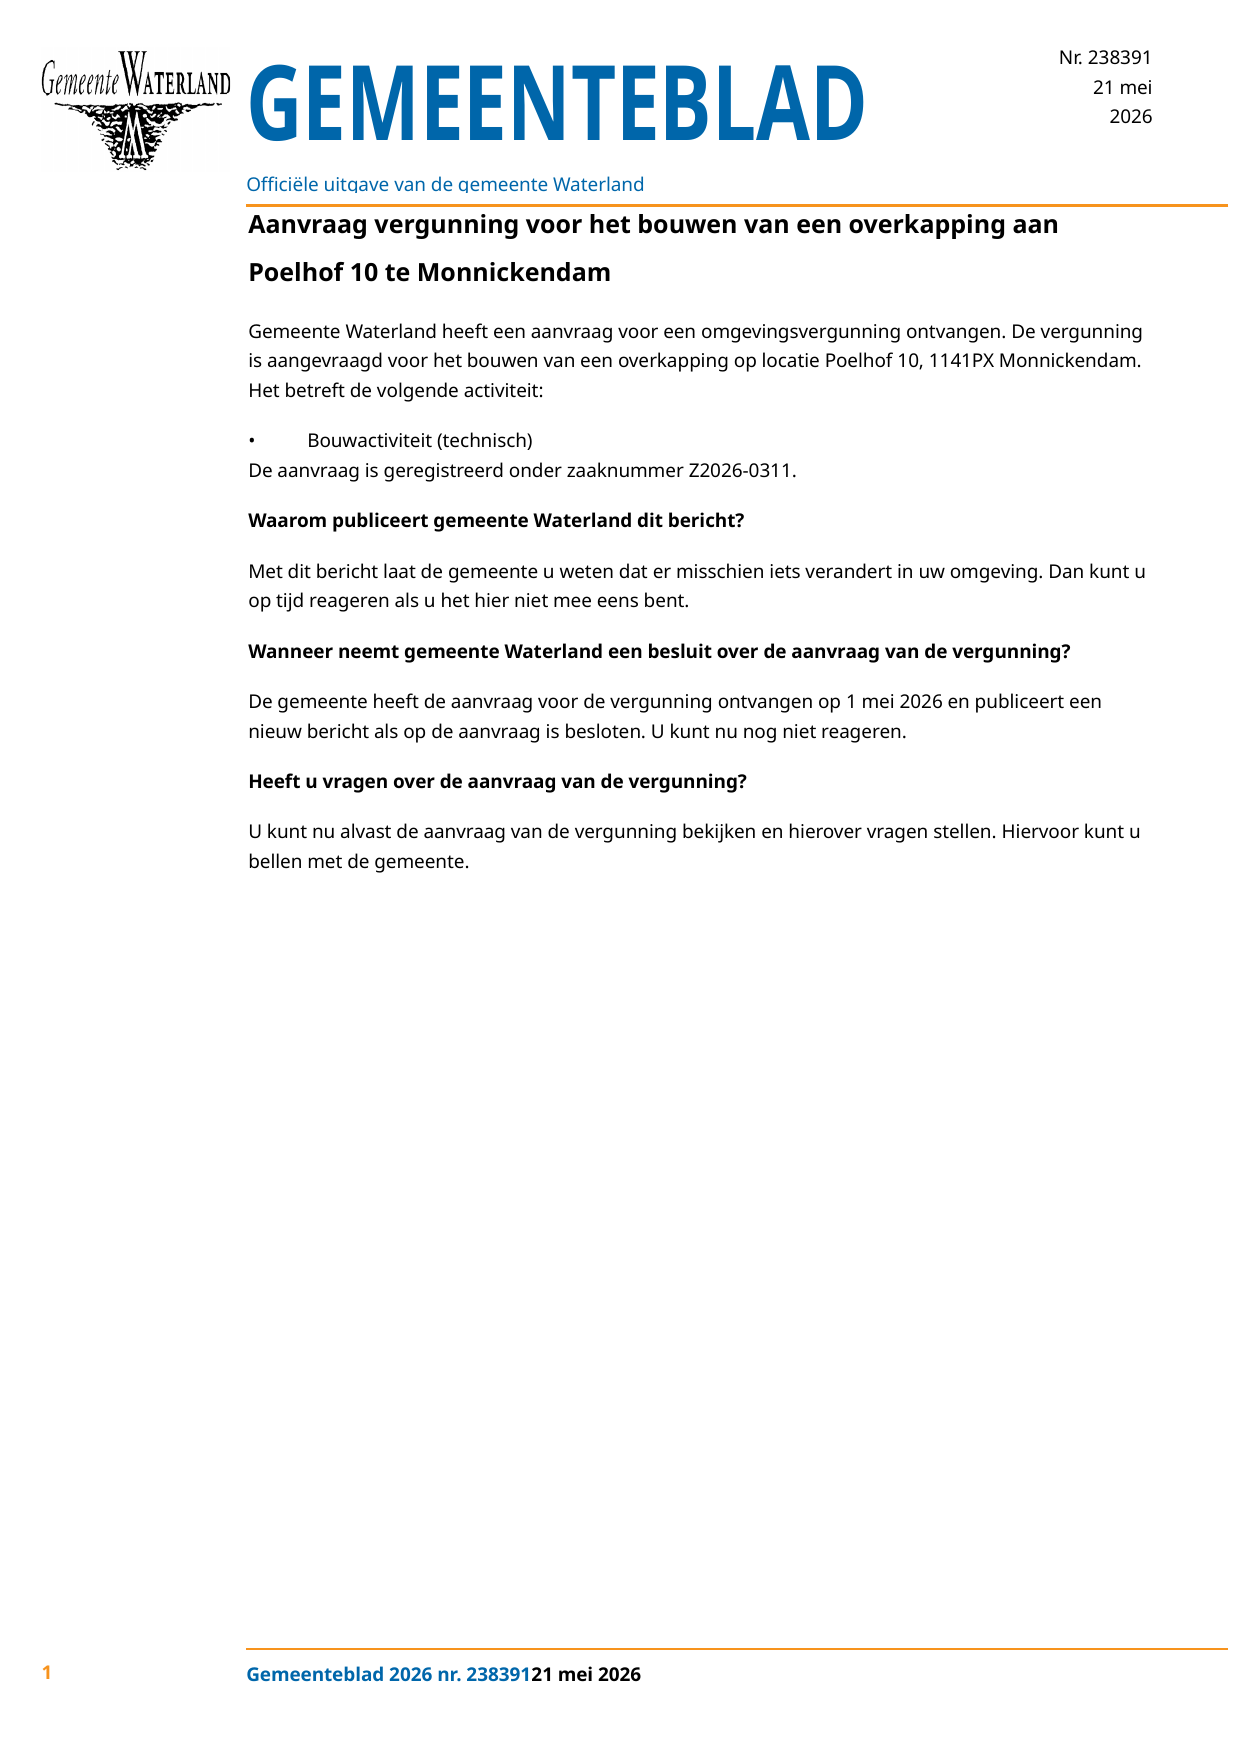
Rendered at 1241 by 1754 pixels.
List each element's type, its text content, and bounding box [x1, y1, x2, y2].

text Waarom publiceert gemeente Waterland dit bericht? [248, 507, 1152, 533]
text De gemeente heeft de aanvraag voor de vergunning ontvangen op 1 mei 2026 en publiceert een nieuw bericht als op de aanvraag is besloten. U kunt nu nog niet reageren. [248, 688, 1152, 744]
text Gemeente Waterland heeft een aanvraag voor een omgevingsvergunning ontvangen. De vergunning is aangevraagd voor het bouwen van een overkapping op locatie Poelhof 10, 1141PX Monnickendam. Het betreft de volgende activiteit: [248, 318, 1152, 403]
text De aanvraag is geregistreerd onder zaaknummer Z2026-0311. [248, 457, 1152, 483]
list Bouwactiviteit (technisch) [248, 427, 1152, 453]
picture [41, 47, 231, 172]
text Wanneer neemt gemeente Waterland een besluit over de aanvraag van de vergunning? [248, 638, 1152, 664]
text Met dit bericht laat de gemeente u weten dat er misschien iets verandert in uw omgeving. Dan kunt u op tijd reageren als u het hier niet mee eens bent. [248, 558, 1152, 613]
text U kunt nu alvast de aanvraag van de vergunning bekijken en hierover vragen stellen. Hiervoor kunt u bellen met de gemeente. [248, 819, 1152, 874]
text Heeft u vragen over de aanvraag van de vergunning? [248, 768, 1152, 794]
text Aanvraag vergunning voor het bouwen van een overkapping aan Poelhof 10 te Monnickendam [248, 207, 1152, 288]
